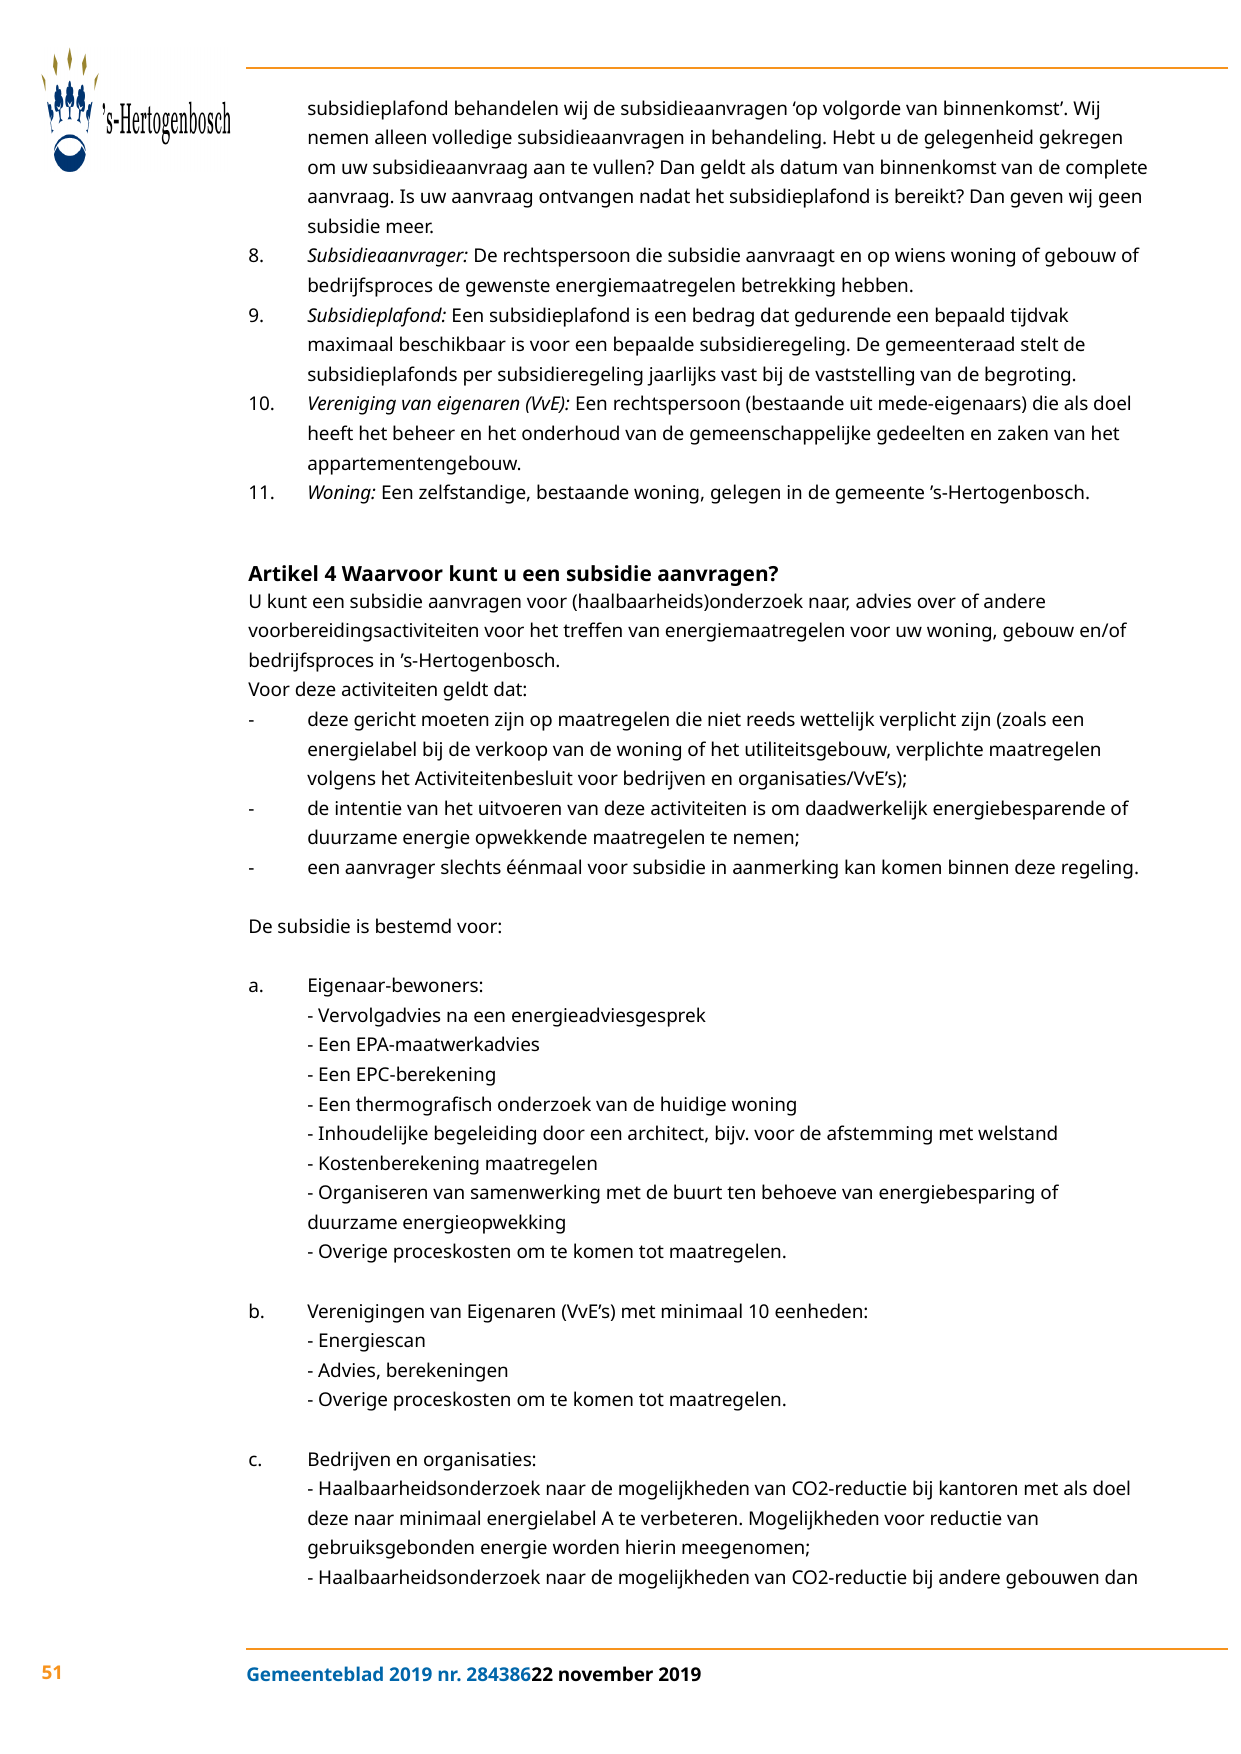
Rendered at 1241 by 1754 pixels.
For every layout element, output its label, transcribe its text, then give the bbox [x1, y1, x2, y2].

text Voor deze activiteiten geldt dat: [248, 677, 1152, 702]
list - Inhoudelijke begeleiding door een architect, bijv. voor de afstemming met welstand [248, 1120, 1152, 1146]
list - Organiseren van samenwerking met de buurt ten behoeve van energiebesparing of duurzame energieopwekking [248, 1179, 1152, 1235]
list Subsidieaanvrager: De rechtspersoon die subsidie aanvraagt en op wiens woning of gebouw of bedrijfsproces de gewenste energiemaatregelen betrekking hebben. [248, 243, 1152, 298]
list Bedrijven en organisaties: [248, 1446, 1152, 1471]
text U kunt een subsidie aanvragen voor (haalbaarheids)onderzoek naar, advies over of andere voorbereidingsactiviteiten voor het treffen van energiemaatregelen voor uw woning, gebouw en/of bedrijfsproces in ’s-Hertogenbosch. [248, 588, 1152, 673]
list Vereniging van eigenaren (VvE): Een rechtspersoon (bestaande uit mede-eigenaars) die als doel heeft het beheer en het onderhoud van de gemeenschappelijke gedeelten en zaken van het appartementengebouw. [248, 391, 1152, 476]
list - Een thermografisch onderzoek van de huidige woning [248, 1091, 1152, 1116]
text De subsidie is bestemd voor: [248, 913, 1152, 939]
list - Advies, berekeningen [248, 1357, 1152, 1383]
text Artikel 4 Waarvoor kunt u een subsidie aanvragen? [248, 559, 1152, 588]
list - Een EPA-maatwerkadvies [248, 1032, 1152, 1057]
list de intentie van het uitvoeren van deze activiteiten is om daadwerkelijk energiebesparende of duurzame energie opwekkende maatregelen te nemen; [248, 795, 1152, 850]
list deze gericht moeten zijn op maatregelen die niet reeds wettelijk verplicht zijn (zoals een energielabel bij de verkoop van de woning of het utiliteitsgebouw, verplichte maatregelen volgens het Activiteitenbesluit voor bedrijven en organisaties/VvE’s); [248, 706, 1152, 791]
list - Kostenberekening maatregelen [248, 1150, 1152, 1176]
list - Energiescan [248, 1327, 1152, 1353]
list - Haalbaarheidsonderzoek naar de mogelijkheden van CO2-reductie bij kantoren met als doel deze naar minimaal energielabel A te verbeteren. Mogelijkheden voor reductie van gebruiksgebonden energie worden hierin meegenomen; [248, 1475, 1152, 1560]
list Verenigingen van Eigenaren (VvE’s) met minimaal 10 eenheden: [248, 1298, 1152, 1323]
list Eigenaar-bewoners: [248, 972, 1152, 998]
list Woning: Een zelfstandige, bestaande woning, gelegen in de gemeente ’s-Hertogenbosch. [248, 479, 1152, 505]
list - Haalbaarheidsonderzoek naar de mogelijkheden van CO2-reductie bij andere gebouwen dan [248, 1564, 1152, 1590]
list - Vervolgadvies na een energieadviesgesprek [248, 1002, 1152, 1028]
list Subsidieplafond: Een subsidieplafond is een bedrag dat gedurende een bepaald tijdvak maximaal beschikbaar is voor een bepaalde subsidieregeling. De gemeenteraad stelt de subsidieplafonds per subsidieregeling jaarlijks vast bij de vaststelling van de begroting. [248, 302, 1152, 387]
list - Overige proceskosten om te komen tot maatregelen. [248, 1239, 1152, 1264]
list - Een EPC-berekening [248, 1061, 1152, 1087]
picture [41, 47, 231, 172]
list - Overige proceskosten om te komen tot maatregelen. [248, 1387, 1152, 1412]
list een aanvrager slechts éénmaal voor subsidie in aanmerking kan komen binnen deze regeling. [248, 854, 1152, 880]
list subsidieplafond behandelen wij de subsidieaanvragen ‘op volgorde van binnenkomst’. Wij nemen alleen volledige subsidieaanvragen in behandeling. Hebt u de gelegenheid gekregen om uw subsidieaanvraag aan te vullen? Dan geldt als datum van binnenkomst van de complete aanvraag. Is uw aanvraag ontvangen nadat het subsidieplafond is bereikt? Dan geven wij geen subsidie meer. [248, 95, 1152, 239]
